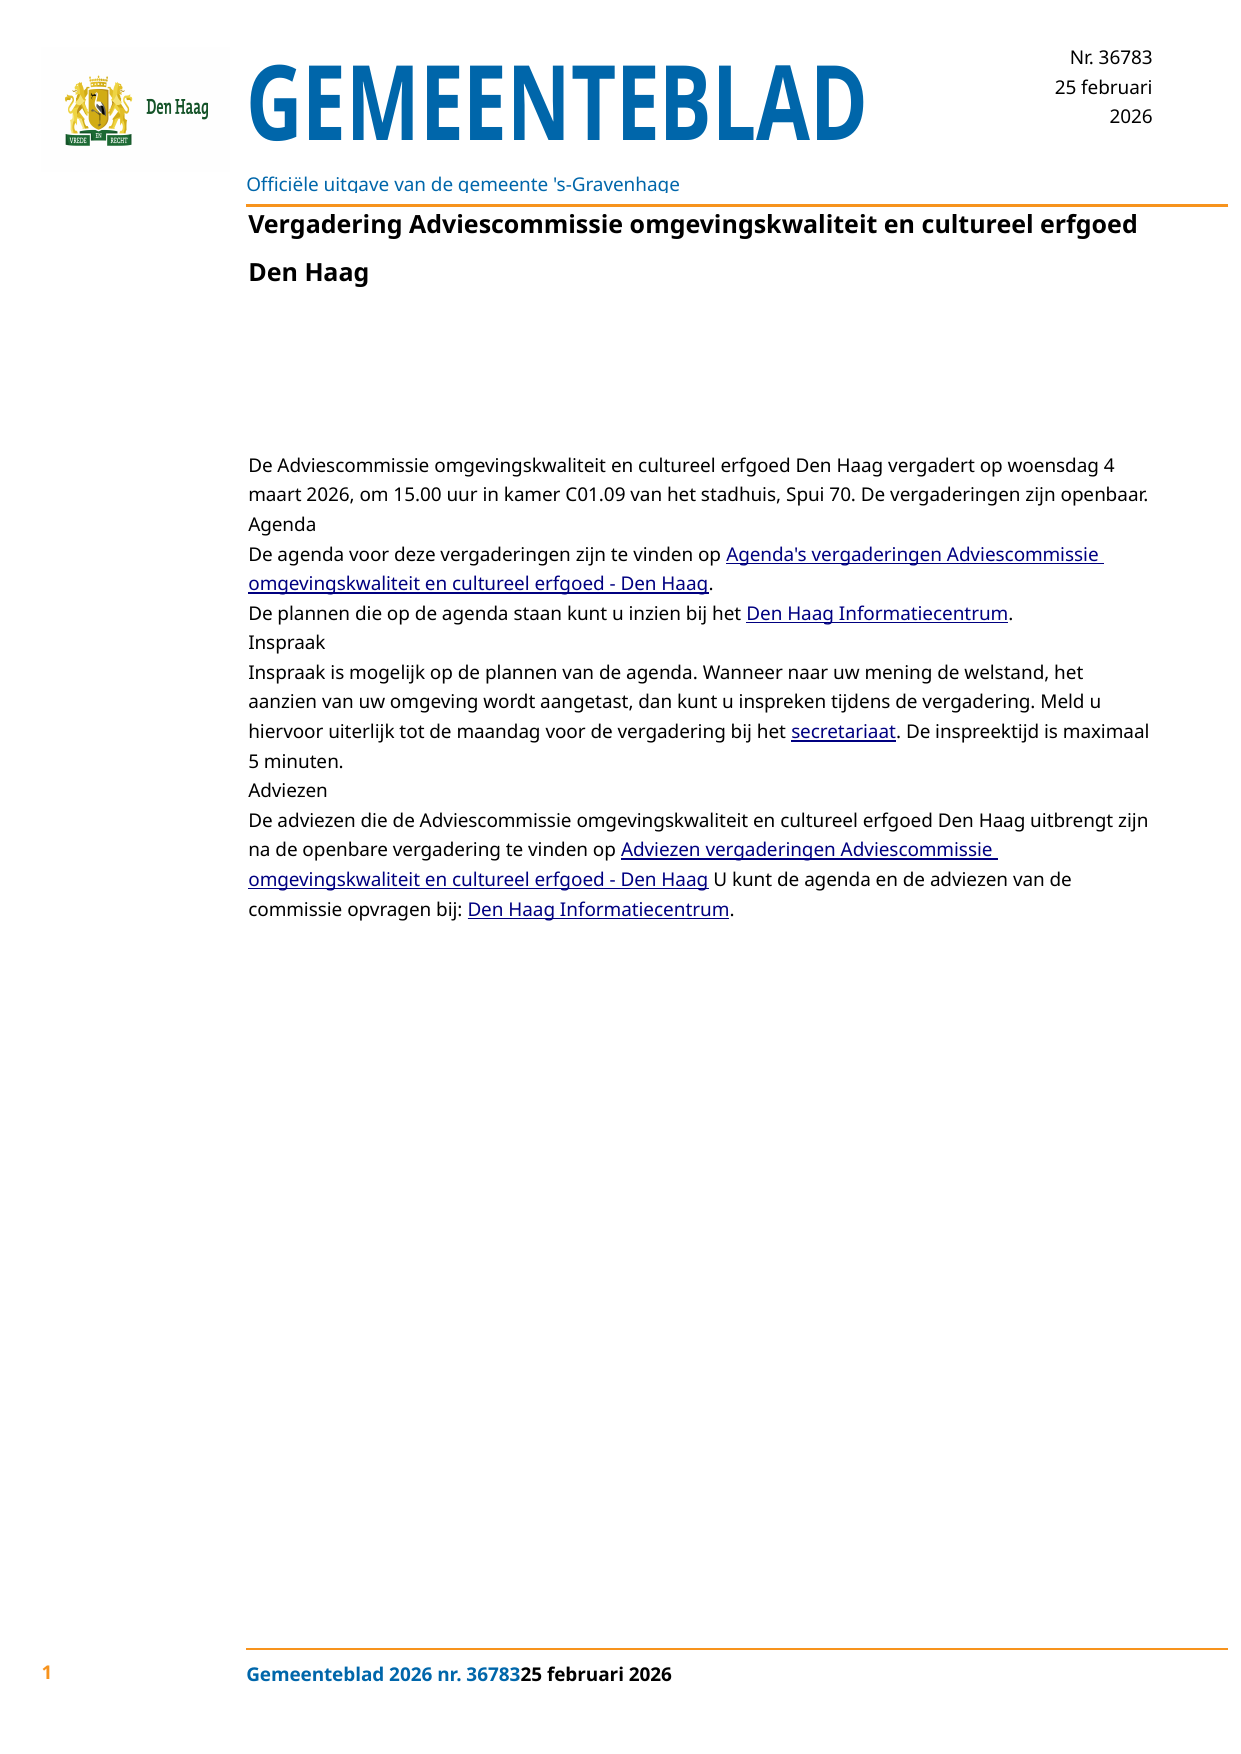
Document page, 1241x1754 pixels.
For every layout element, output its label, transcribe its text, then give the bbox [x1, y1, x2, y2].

text Inspraak is mogelijk op de plannen van de agenda. Wanneer naar uw mening de welstand, het aanzien van uw omgeving wordt aangetast, dan kunt u inspreken tijdens de vergadering. Meld u hiervoor uiterlijk tot de maandag voor de vergadering bij het secretariaat. De inspreektijd is maximaal 5 minuten. [248, 659, 1152, 774]
picture [41, 47, 231, 172]
text Inspraak [248, 629, 1152, 655]
text De Adviescommissie omgevingskwaliteit en cultureel erfgoed Den Haag vergadert op woensdag 4 maart 2026, om 15.00 uur in kamer C01.09 van het stadhuis, Spui 70. De vergaderingen zijn openbaar. [248, 452, 1152, 507]
text Vergadering Adviescommissie omgevingskwaliteit en cultureel erfgoed Den Haag [248, 207, 1152, 288]
text Agenda [248, 511, 1152, 537]
text De agenda voor deze vergaderingen zijn te vinden op Agenda's vergaderingen Adviescommissie omgevingskwaliteit en cultureel erfgoed - Den Haag. [248, 541, 1152, 596]
text De adviezen die de Adviescommissie omgevingskwaliteit en cultureel erfgoed Den Haag uitbrengt zijn na de openbare vergadering te vinden op Adviezen vergaderingen Adviescommissie omgevingskwaliteit en cultureel erfgoed - Den Haag U kunt de agenda en de adviezen van de commissie opvragen bij: Den Haag Informatiecentrum. [248, 807, 1152, 922]
text De plannen die op de agenda staan kunt u inzien bij het Den Haag Informatiecentrum. [248, 600, 1152, 626]
text Adviezen [248, 777, 1152, 803]
